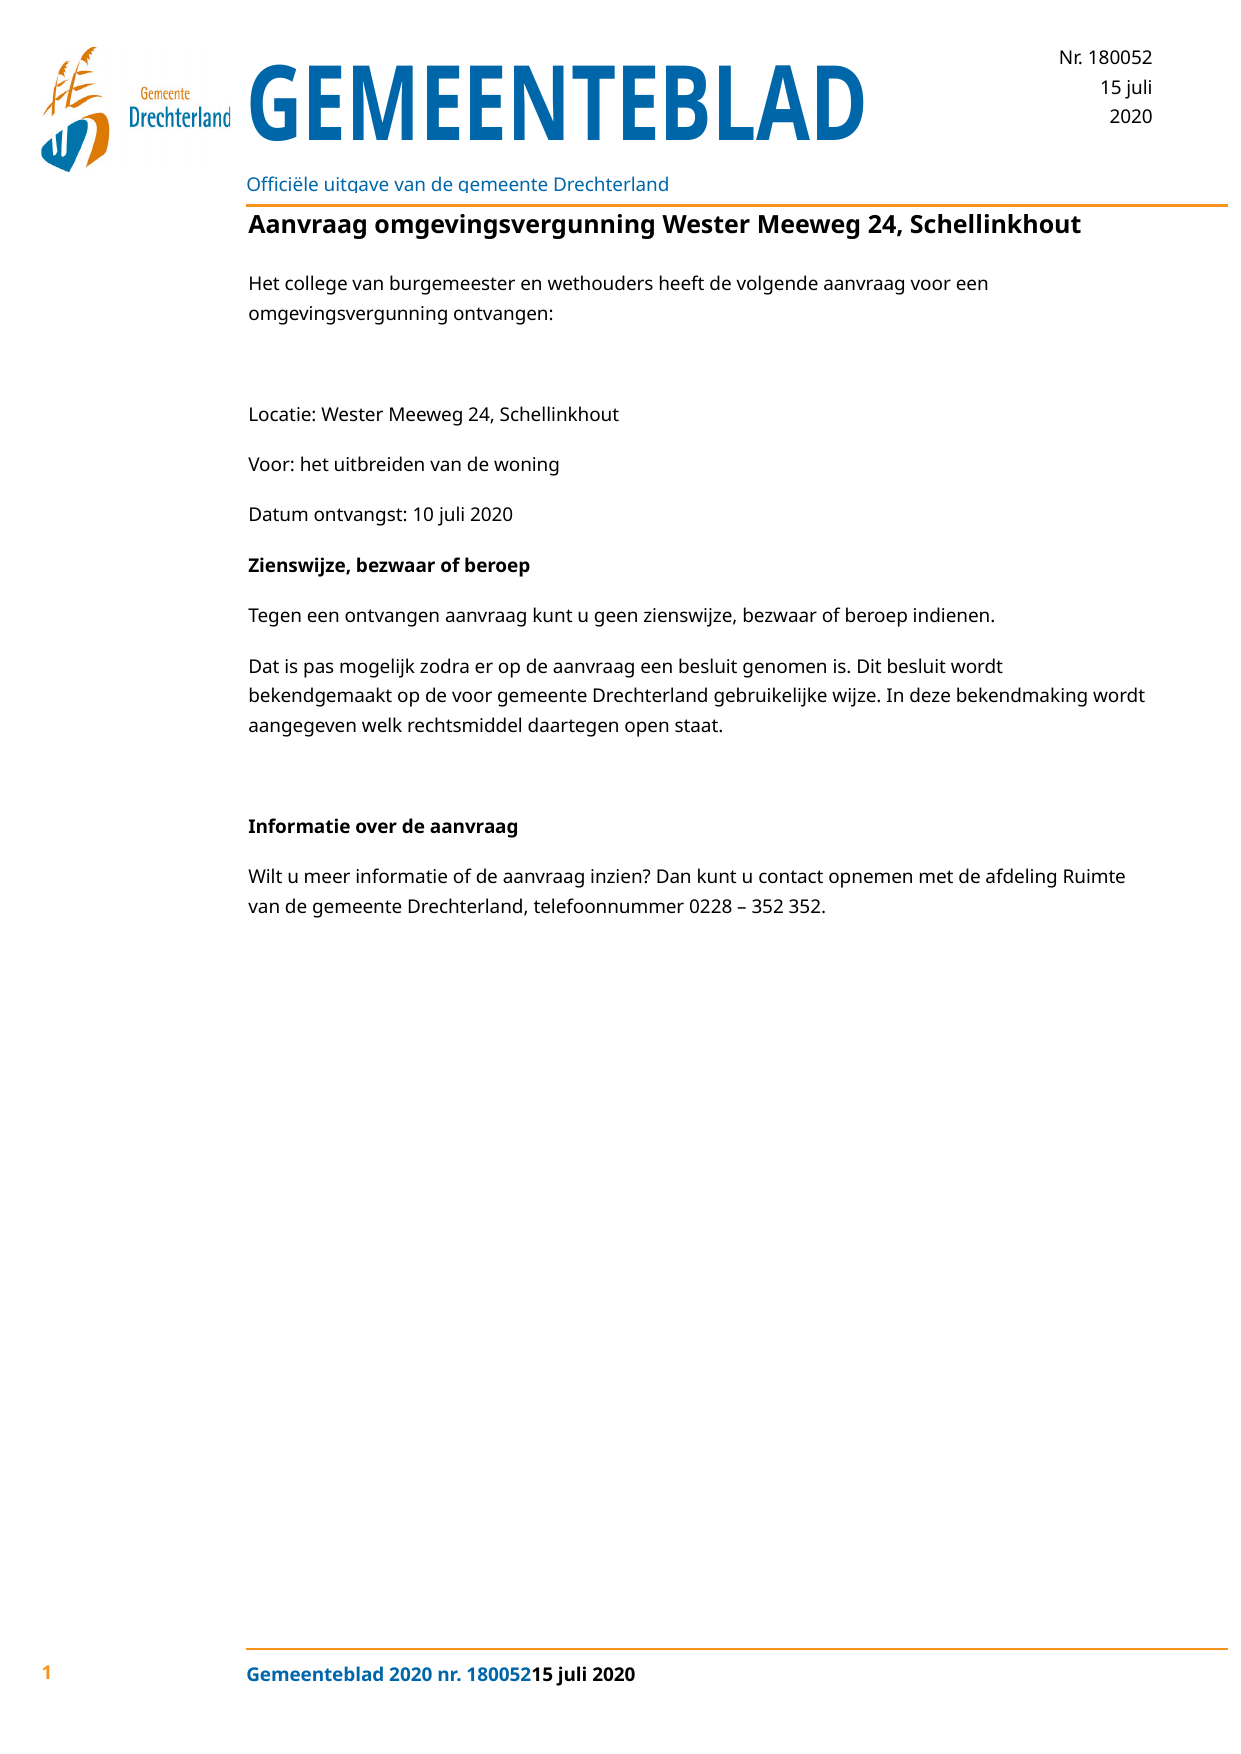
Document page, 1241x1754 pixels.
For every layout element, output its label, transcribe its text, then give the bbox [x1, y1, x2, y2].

text Dat is pas mogelijk zodra er op de aanvraag een besluit genomen is. Dit besluit wordt bekendgemaakt op de voor gemeente Drechterland gebruikelijke wijze. In deze bekendmaking wordt aangegeven welk rechtsmiddel daartegen open staat. [248, 653, 1152, 738]
text Datum ontvangst: 10 juli 2020 [248, 502, 1152, 527]
text Informatie over de aanvraag [248, 813, 1152, 838]
text Locatie: Wester Meeweg 24, Schellinkhout [248, 401, 1152, 426]
text Zienswijze, bezwaar of beroep [248, 552, 1152, 578]
text Aanvraag omgevingsvergunning Wester Meeweg 24, Schellinkhout [248, 207, 1152, 241]
text Tegen een ontvangen aanvraag kunt u geen zienswijze, bezwaar of beroep indienen. [248, 602, 1152, 628]
text Het college van burgemeester en wethouders heeft de volgende aanvraag voor een omgevingsvergunning ontvangen: [248, 270, 1152, 326]
picture [226, 115, 231, 124]
picture [41, 47, 231, 172]
text Wilt u meer informatie of de aanvraag inzien? Dan kunt u contact opnemen met de afdeling Ruimte van de gemeente Drechterland, telefoonnummer 0228 – 352 352. [248, 863, 1152, 918]
text Voor: het uitbreiden van de woning [248, 451, 1152, 477]
picture [41, 158, 64, 172]
